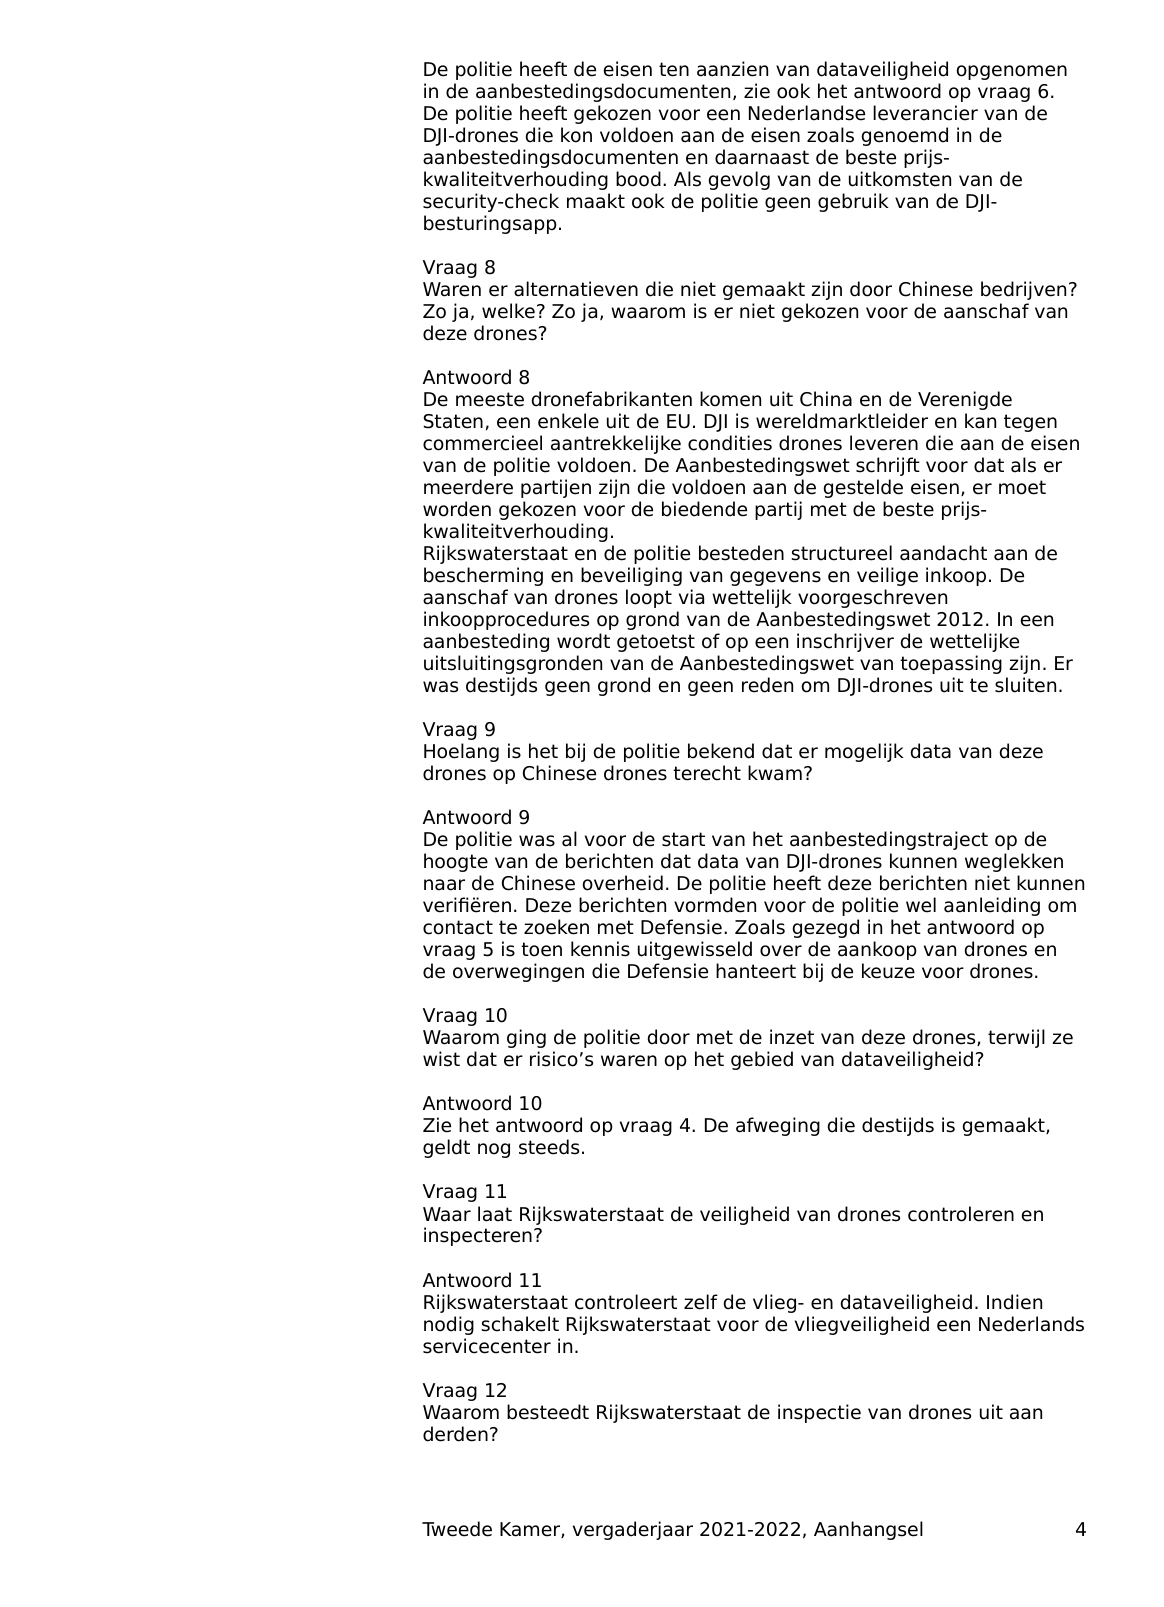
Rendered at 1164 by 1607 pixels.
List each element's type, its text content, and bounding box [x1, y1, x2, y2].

text Vraag 9 [422, 719, 1087, 741]
text Antwoord 9 [422, 807, 1087, 829]
text Antwoord 8 [422, 367, 1087, 389]
text De politie was al voor de start van het aanbestedingstraject op de hoogte van de berichten dat data van DJI-drones kunnen weglekken naar de Chinese overheid. De politie heeft deze berichten niet kunnen verifiëren. Deze berichten vormden voor de politie wel aanleiding om contact te zoeken met Defensie. Zoals gezegd in het antwoord op vraag 5 is toen kennis uitgewisseld over de aankoop van drones en de overwegingen die Defensie hanteert bij de keuze voor drones. [422, 829, 1087, 983]
text Vraag 11 [422, 1181, 1087, 1203]
text Waarom ging de politie door met de inzet van deze drones, terwijl ze wist dat er risico’s waren op het gebied van dataveiligheid? [422, 1027, 1087, 1071]
text Waren er alternatieven die niet gemaakt zijn door Chinese bedrijven? Zo ja, welke? Zo ja, waarom is er niet gekozen voor de aanschaf van deze drones? [422, 279, 1087, 345]
text Vraag 8 [422, 257, 1087, 279]
text De politie heeft de eisen ten aanzien van dataveiligheid opgenomen in de aanbestedingsdocumenten, zie ook het antwoord op vraag 6. De politie heeft gekozen voor een Nederlandse leverancier van de DJI-drones die kon voldoen aan de eisen zoals genoemd in de aanbestedingsdocumenten en daarnaast de beste prijs-kwaliteitverhouding bood. Als gevolg van de uitkomsten van de security-check maakt ook de politie geen gebruik van de DJI-besturingsapp. [422, 59, 1087, 235]
text Rijkswaterstaat controleert zelf de vlieg- en dataveiligheid. Indien nodig schakelt Rijkswaterstaat voor de vliegveiligheid een Nederlands servicecenter in. [422, 1292, 1087, 1357]
text Vraag 12 [422, 1380, 1087, 1402]
text Waarom besteedt Rijkswaterstaat de inspectie van drones uit aan derden? [422, 1402, 1087, 1446]
text De meeste dronefabrikanten komen uit China en de Verenigde Staten, een enkele uit de EU. DJI is wereldmarktleider en kan tegen commercieel aantrekkelijke condities drones leveren die aan de eisen van de politie voldoen. De Aanbestedingswet schrijft voor dat als er meerdere partijen zijn die voldoen aan de gestelde eisen, er moet worden gekozen voor de biedende partij met de beste prijs-kwaliteitverhouding. [422, 389, 1087, 543]
text Zie het antwoord op vraag 4. De afweging die destijds is gemaakt, geldt nog steeds. [422, 1115, 1087, 1159]
text Hoelang is het bij de politie bekend dat er mogelijk data van deze drones op Chinese drones terecht kwam? [422, 741, 1087, 785]
text Rijkswaterstaat en de politie besteden structureel aandacht aan de bescherming en beveiliging van gegevens en veilige inkoop. De aanschaf van drones loopt via wettelijk voorgeschreven inkoopprocedures op grond van de Aanbestedingswet 2012. In een aanbesteding wordt getoetst of op een inschrijver de wettelijke uitsluitingsgronden van de Aanbestedingswet van toepassing zijn. Er was destijds geen grond en geen reden om DJI-drones uit te sluiten. [422, 543, 1087, 697]
text Vraag 10 [422, 1005, 1087, 1027]
text Antwoord 11 [422, 1269, 1087, 1292]
text Waar laat Rijkswaterstaat de veiligheid van drones controleren en inspecteren? [422, 1203, 1087, 1247]
text Antwoord 10 [422, 1093, 1087, 1115]
